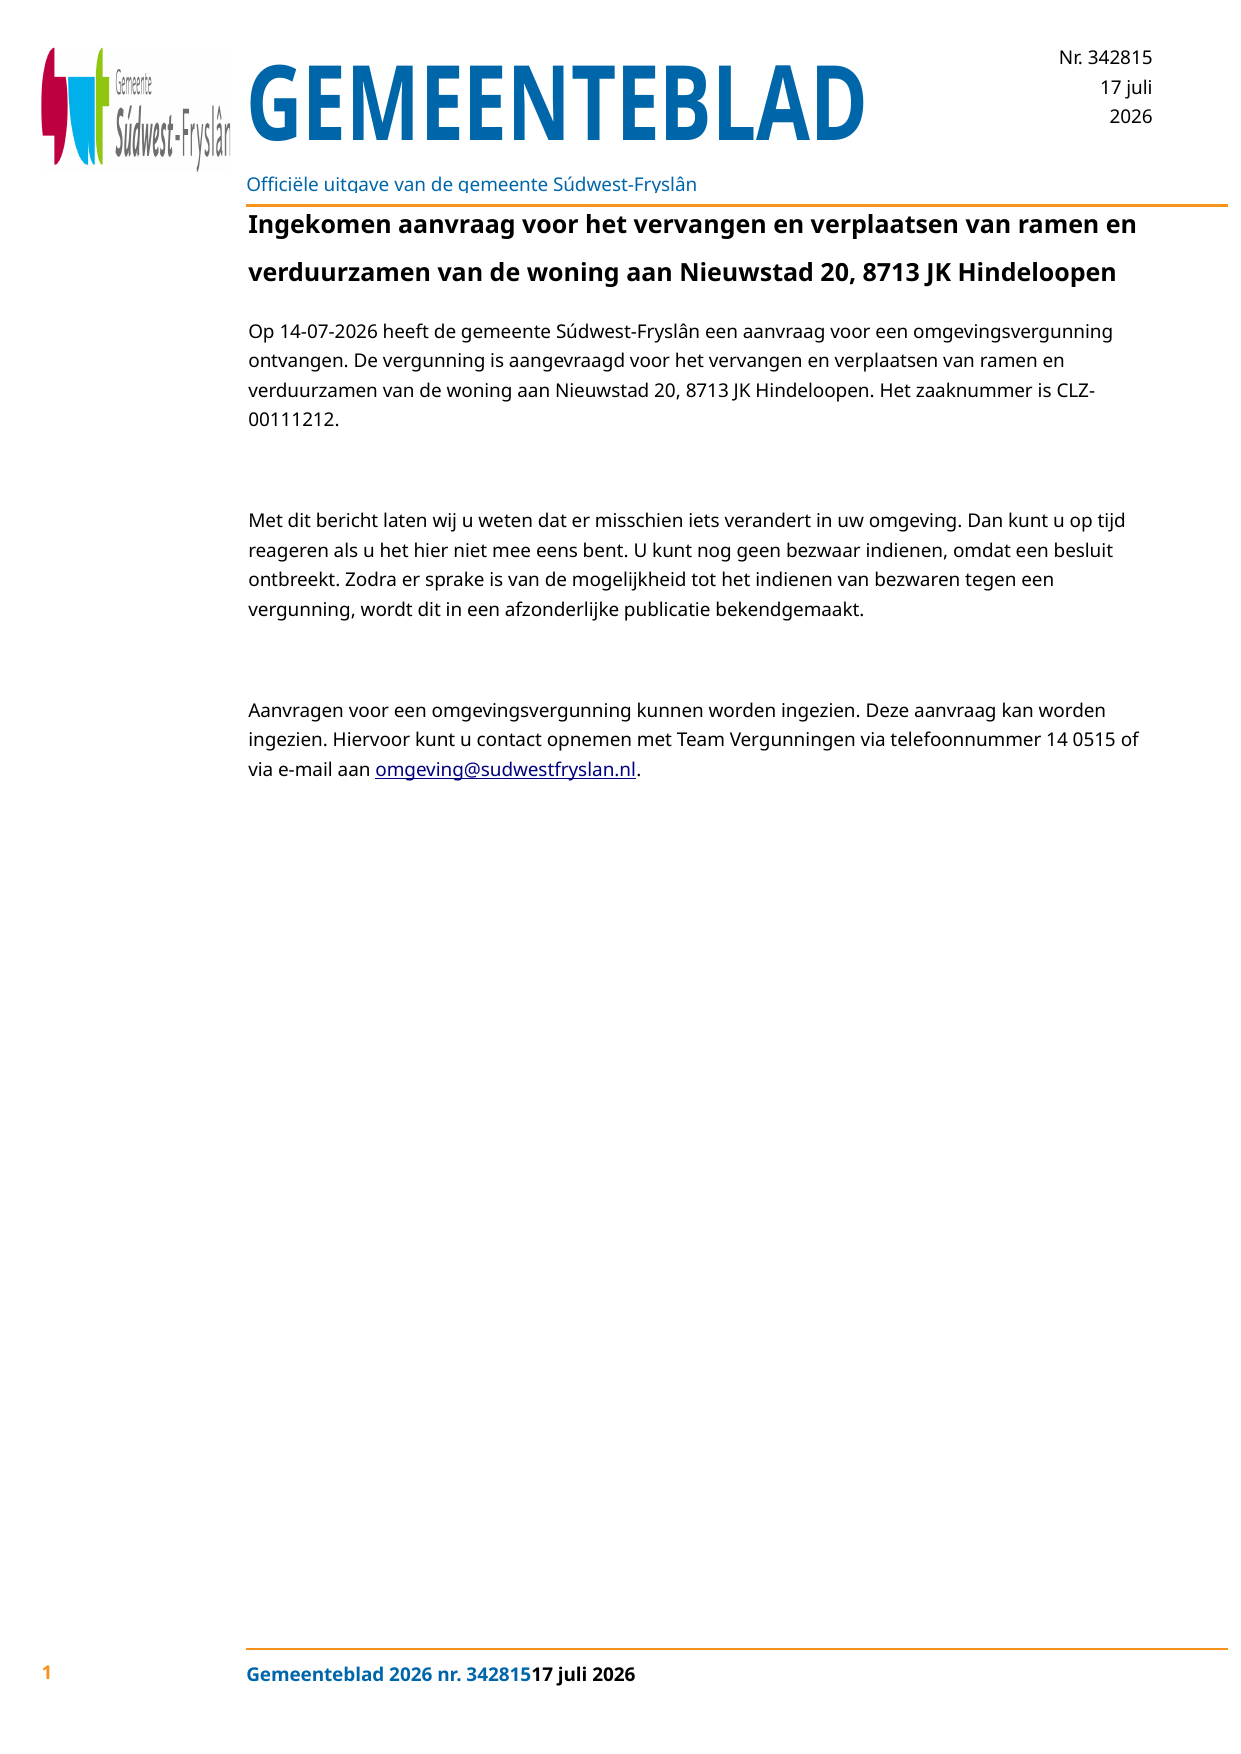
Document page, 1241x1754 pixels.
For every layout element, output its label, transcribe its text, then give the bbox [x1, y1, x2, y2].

text Ingekomen aanvraag voor het vervangen en verplaatsen van ramen en verduurzamen van de woning aan Nieuwstad 20, 8713 JK Hindeloopen [248, 207, 1152, 288]
picture [41, 47, 231, 172]
text Aanvragen voor een omgevingsvergunning kunnen worden ingezien. Deze aanvraag kan worden ingezien. Hiervoor kunt u contact opnemen met Team Vergunningen via telefoonnummer 14 0515 of via e-mail aan omgeving@sudwestfryslan.nl. [248, 697, 1152, 782]
text Met dit bericht laten wij u weten dat er misschien iets verandert in uw omgeving. Dan kunt u op tijd reageren als u het hier niet mee eens bent. U kunt nog geen bezwaar indienen, omdat een besluit ontbreekt. Zodra er sprake is van de mogelijkheid tot het indienen van bezwaren tegen een vergunning, wordt dit in een afzonderlijke publicatie bekendgemaakt. [248, 507, 1152, 622]
text Op 14-07-2026 heeft de gemeente Súdwest-Fryslân een aanvraag voor een omgevingsvergunning ontvangen. De vergunning is aangevraagd voor het vervangen en verplaatsen van ramen en verduurzamen van de woning aan Nieuwstad 20, 8713 JK Hindeloopen. Het zaaknummer is CLZ-00111212. [248, 318, 1152, 432]
